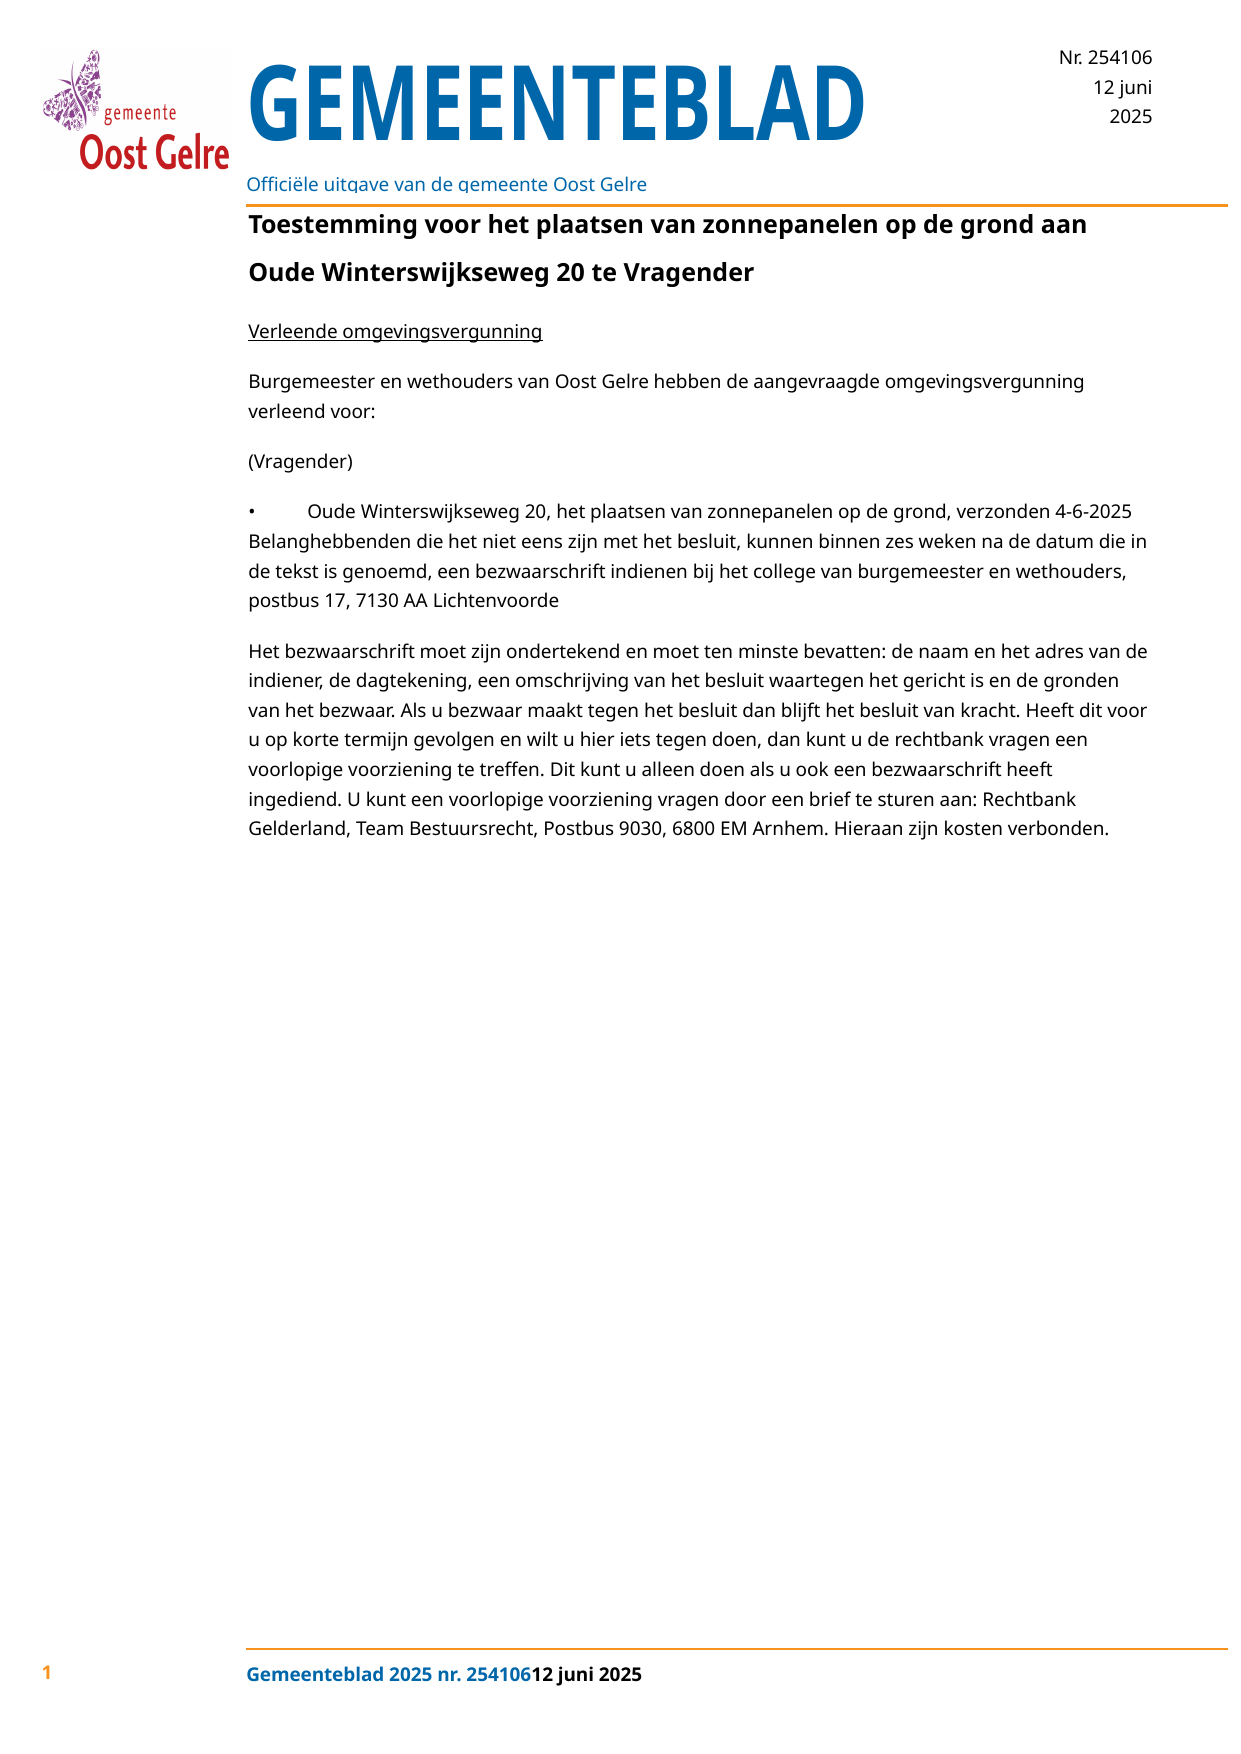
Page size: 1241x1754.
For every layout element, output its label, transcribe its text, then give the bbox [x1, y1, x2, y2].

list Oude Winterswijkseweg 20, het plaatsen van zonnepanelen op de grond, verzonden 4-6-2025 [248, 499, 1152, 524]
text Verleende omgevingsvergunning [248, 318, 1152, 344]
picture [41, 47, 231, 172]
text Het bezwaarschrift moet zijn ondertekend en moet ten minste bevatten: de naam en het adres van de indiener, de dagtekening, een omschrijving van het besluit waartegen het gericht is en de gronden van het bezwaar. Als u bezwaar maakt tegen het besluit dan blijft het besluit van kracht. Heeft dit voor u op korte termijn gevolgen en wilt u hier iets tegen doen, dan kunt u de rechtbank vragen een voorlopige voorziening te treffen. Dit kunt u alleen doen als u ook een bezwaarschrift heeft ingediend. U kunt een voorlopige voorziening vragen door een brief te sturen aan: Rechtbank Gelderland, Team Bestuursrecht, Postbus 9030, 6800 EM Arnhem. Hieraan zijn kosten verbonden. [248, 638, 1152, 841]
text Burgemeester en wethouders van Oost Gelre hebben de aangevraagde omgevingsvergunning verleend voor: [248, 368, 1152, 424]
text Belanghebbenden die het niet eens zijn met het besluit, kunnen binnen zes weken na de datum die in de tekst is genoemd, een bezwaarschrift indienen bij het college van burgemeester en wethouders, postbus 17, 7130 AA Lichtenvoorde [248, 528, 1152, 613]
text Toestemming voor het plaatsen van zonnepanelen op de grond aan Oude Winterswijkseweg 20 te Vragender [248, 207, 1152, 288]
text (Vragender) [248, 448, 1152, 474]
